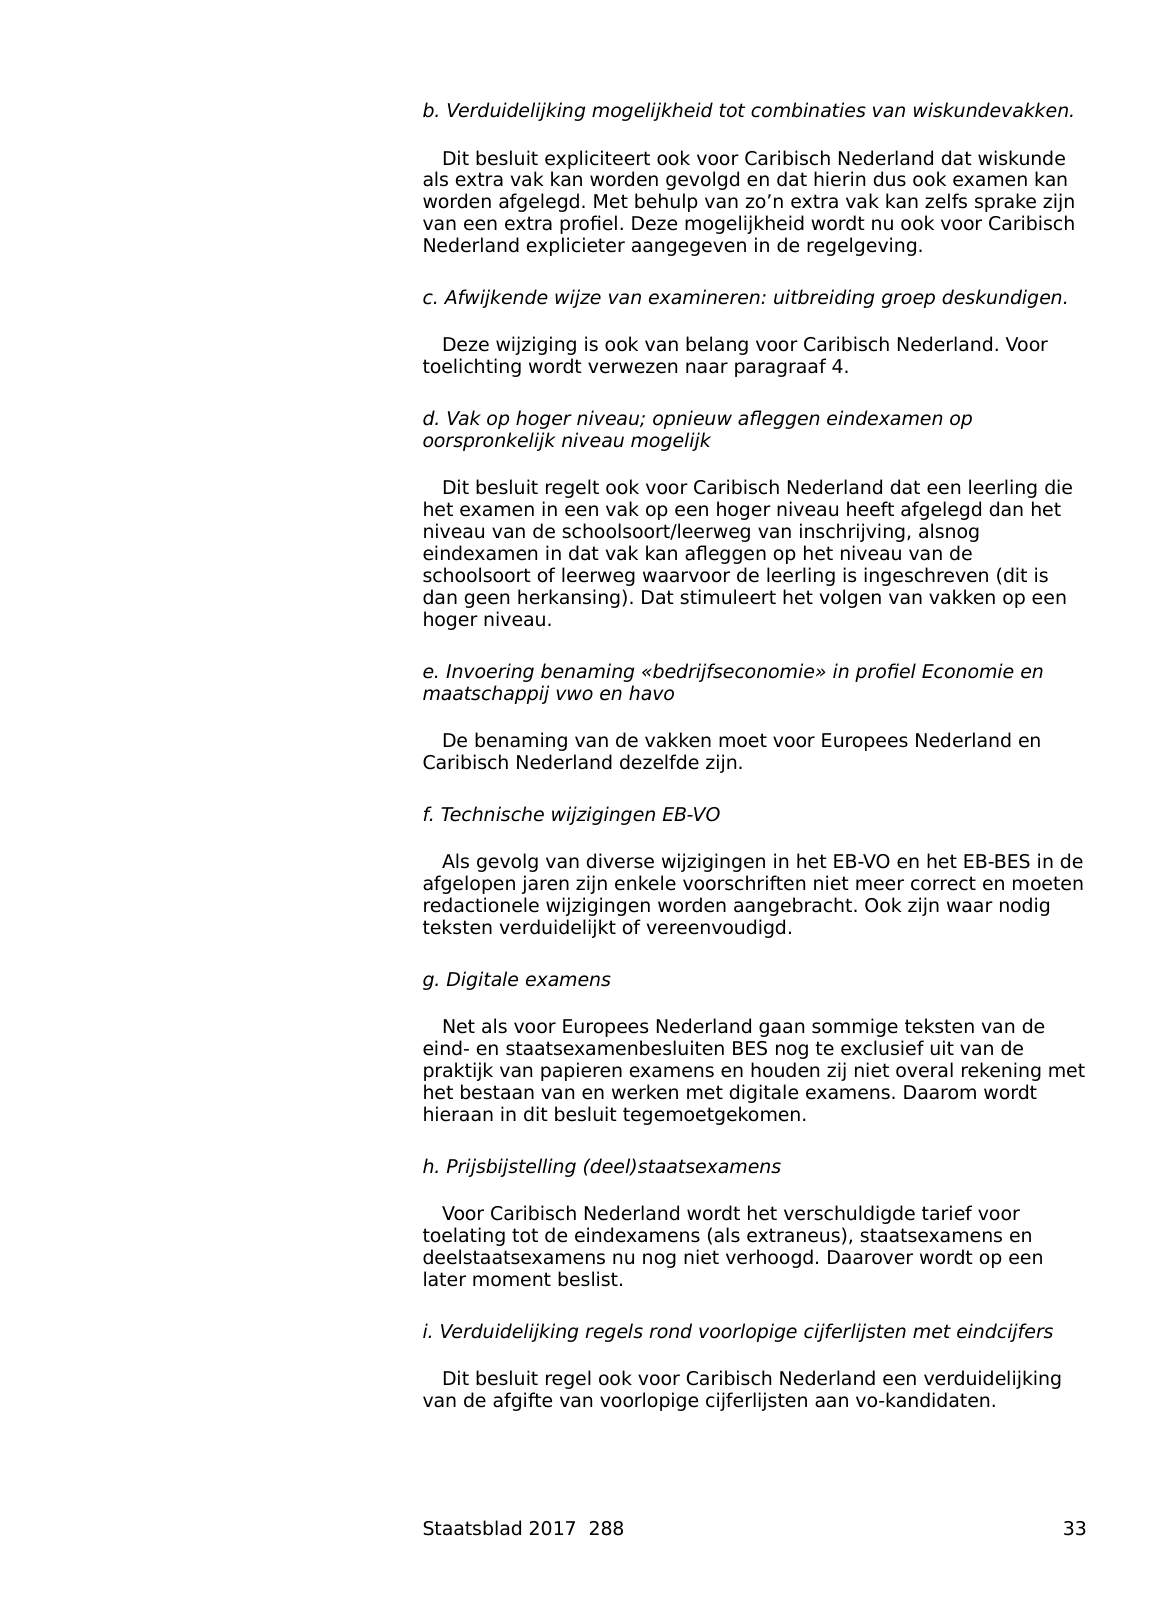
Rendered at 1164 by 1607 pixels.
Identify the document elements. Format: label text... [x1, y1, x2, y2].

text Als gevolg van diverse wijzigingen in het EB-VO en het EB-BES in de afgelopen jaren zijn enkele voorschriften niet meer correct en moeten redactionele wijzigingen worden aangebracht. Ook zijn waar nodig teksten verduidelijkt of vereenvoudigd. [422, 851, 1087, 939]
subtitle i. Verduidelijking regels rond voorlopige cijferlijsten met eindcijfers [422, 1321, 1087, 1343]
text Net als voor Europees Nederland gaan sommige teksten van de eind- en staatsexamenbesluiten BES nog te exclusief uit van de praktijk van papieren examens en houden zij niet overal rekening met het bestaan van en werken met digitale examens. Daarom wordt hieraan in dit besluit tegemoetgekomen. [422, 1016, 1087, 1126]
text Dit besluit expliciteert ook voor Caribisch Nederland dat wiskunde als extra vak kan worden gevolgd en dat hierin dus ook examen kan worden afgelegd. Met behulp van zo’n extra vak kan zelfs sprake zijn van een extra profiel. Deze mogelijkheid wordt nu ook voor Caribisch Nederland explicieter aangegeven in de regelgeving. [422, 147, 1087, 257]
subtitle c. Afwijkende wijze van examineren: uitbreiding groep deskundigen. [422, 287, 1087, 309]
subtitle g. Digitale examens [422, 969, 1087, 991]
subtitle h. Prijsbijstelling (deel)staatsexamens [422, 1156, 1087, 1178]
subtitle e. Invoering benaming «bedrijfseconomie» in profiel Economie en maatschappij vwo en havo [422, 661, 1087, 705]
text Voor Caribisch Nederland wordt het verschuldigde tarief voor toelating tot de eindexamens (als extraneus), staatsexamens en deelstaatsexamens nu nog niet verhoogd. Daarover wordt op een later moment beslist. [422, 1203, 1087, 1291]
subtitle d. Vak op hoger niveau; opnieuw afleggen eindexamen op oorspronkelijk niveau mogelijk [422, 408, 1087, 452]
text Dit besluit regelt ook voor Caribisch Nederland dat een leerling die het examen in een vak op een hoger niveau heeft afgelegd dan het niveau van de schoolsoort/leerweg van inschrijving, alsnog eindexamen in dat vak kan afleggen op het niveau van de schoolsoort of leerweg waarvoor de leerling is ingeschreven (dit is dan geen herkansing). Dat stimuleert het volgen van vakken op een hoger niveau. [422, 477, 1087, 631]
text Deze wijziging is ook van belang voor Caribisch Nederland. Voor toelichting wordt verwezen naar paragraaf 4. [422, 334, 1087, 378]
text De benaming van de vakken moet voor Europees Nederland en Caribisch Nederland dezelfde zijn. [422, 730, 1087, 774]
subtitle b. Verduidelijking mogelijkheid tot combinaties van wiskundevakken. [422, 100, 1087, 122]
text Dit besluit regel ook voor Caribisch Nederland een verduidelijking van de afgifte van voorlopige cijferlijsten aan vo-kandidaten. [422, 1368, 1087, 1412]
subtitle f. Technische wijzigingen EB-VO [422, 804, 1087, 826]
